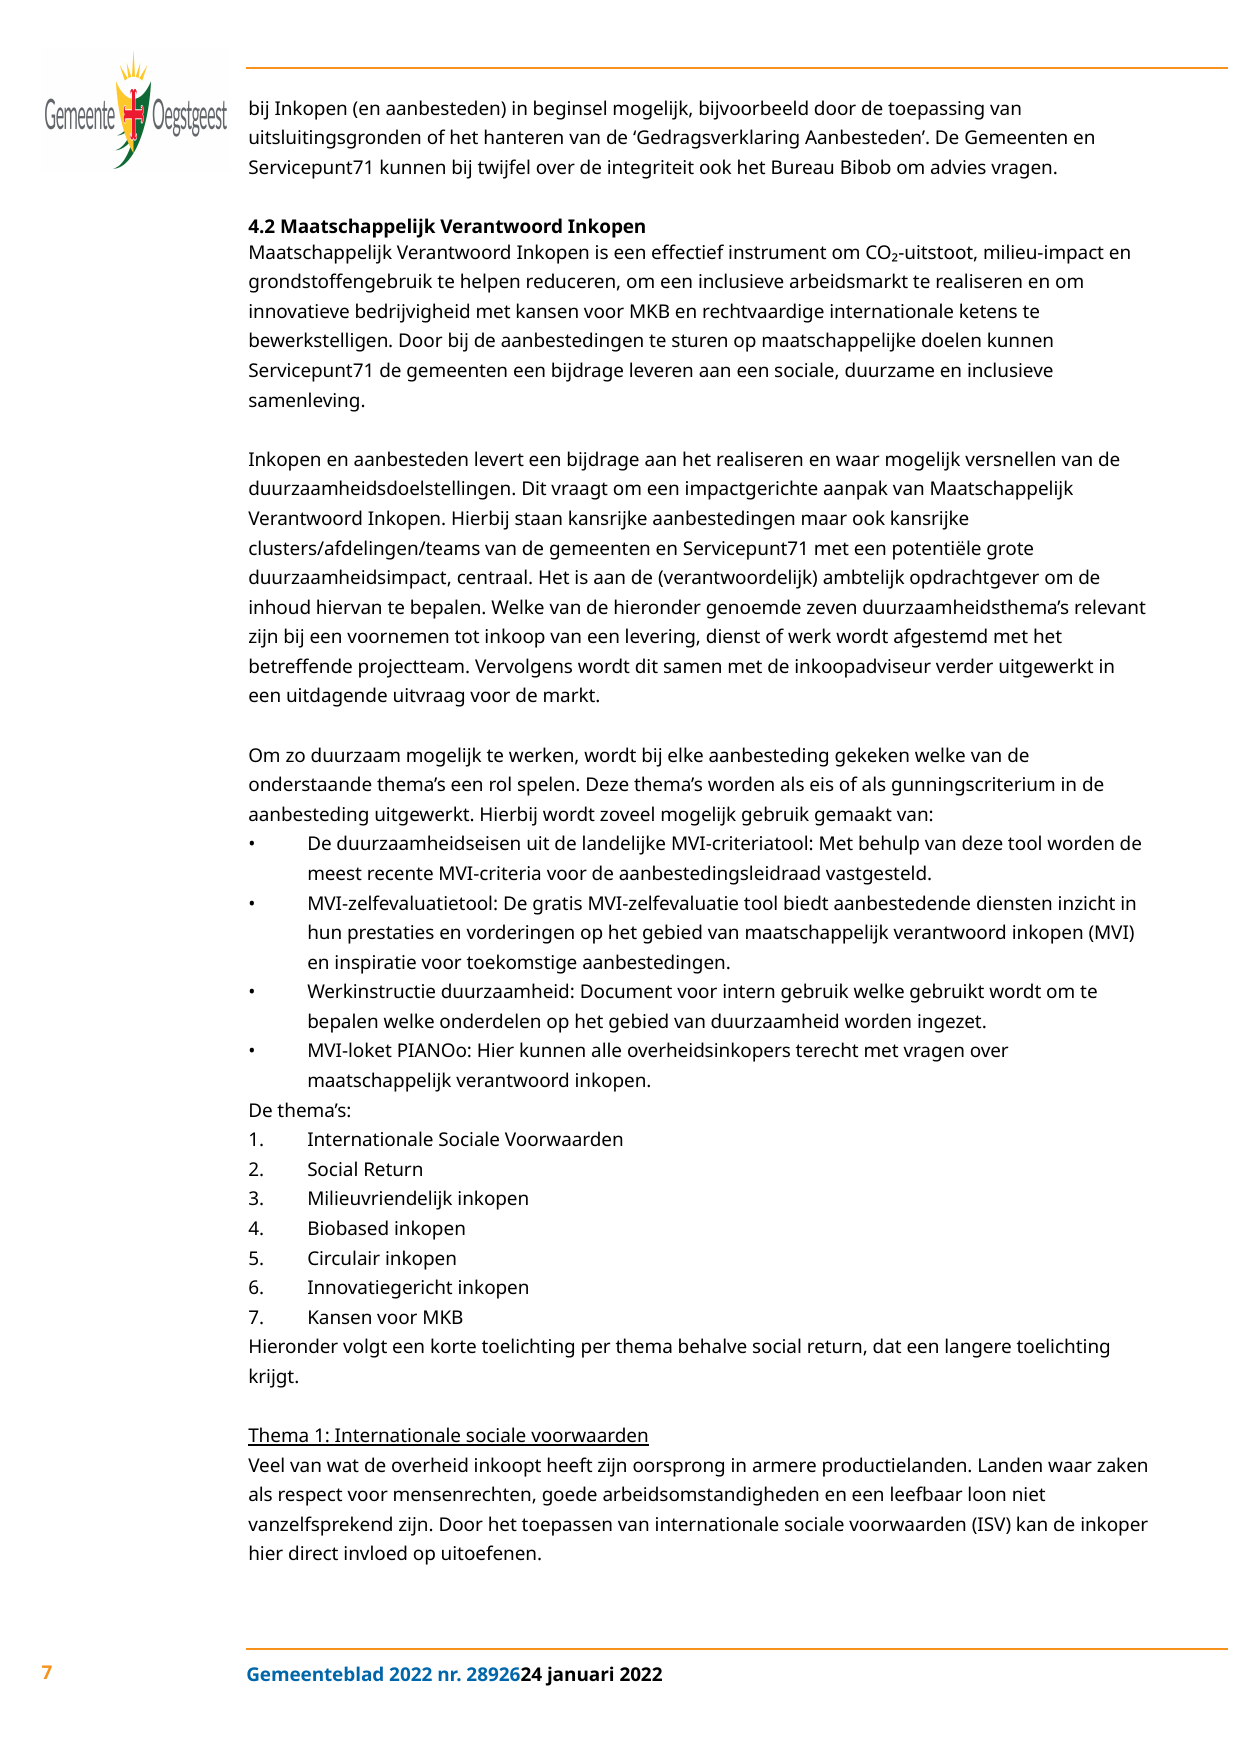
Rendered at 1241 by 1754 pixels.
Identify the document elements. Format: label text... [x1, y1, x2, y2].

list Biobased inkopen [248, 1215, 1152, 1241]
text Thema 1: Internationale sociale voorwaarden [248, 1422, 1152, 1448]
list Milieuvriendelijk inkopen [248, 1186, 1152, 1211]
list Social Return [248, 1156, 1152, 1182]
text Veel van wat de overheid inkoopt heeft zijn oorsprong in armere productielanden. Landen waar zaken als respect voor mensenrechten, goede arbeidsomstandigheden en een leefbaar loon niet vanzelfsprekend zijn. Door het toepassen van internationale sociale voorwaarden (ISV) kan de inkoper hier direct invloed op uitoefenen. [248, 1452, 1152, 1566]
list Circulair inkopen [248, 1245, 1152, 1270]
text bij Inkopen (en aanbesteden) in beginsel mogelijk, bijvoorbeeld door de toepassing van uitsluitingsgronden of het hanteren van de ‘Gedragsverklaring Aanbesteden’. De Gemeenten en Servicepunt71 kunnen bij twijfel over de integriteit ook het Bureau Bibob om advies vragen. [248, 95, 1152, 180]
text Maatschappelijk Verantwoord Inkopen is een effectief instrument om CO₂-uitstoot, milieu-impact en grondstoffengebruik te helpen reduceren, om een inclusieve arbeidsmarkt te realiseren en om innovatieve bedrijvigheid met kansen voor MKB en rechtvaardige internationale ketens te bewerkstelligen. Door bij de aanbestedingen te sturen op maatschappelijke doelen kunnen Servicepunt71 de gemeenten een bijdrage leveren aan een sociale, duurzame en inclusieve samenleving. [248, 239, 1152, 412]
list Kansen voor MKB [248, 1304, 1152, 1329]
picture [41, 47, 231, 172]
list MVI-loket PIANOo: Hier kunnen alle overheidsinkopers terecht met vragen over maatschappelijk verantwoord inkopen. [248, 1038, 1152, 1093]
text Inkopen en aanbesteden levert een bijdrage aan het realiseren en waar mogelijk versnellen van de duurzaamheidsdoelstellingen. Dit vraagt om een impactgerichte aanpak van Maatschappelijk Verantwoord Inkopen. Hierbij staan kansrijke aanbestedingen maar ook kansrijke clusters/afdelingen/teams van de gemeenten en Servicepunt71 met een potentiële grote duurzaamheidsimpact, centraal. Het is aan de (verantwoordelijk) ambtelijk opdrachtgever om de inhoud hiervan te bepalen. Welke van de hieronder genoemde zeven duurzaamheidsthema’s relevant zijn bij een voornemen tot inkoop van een levering, dienst of werk wordt afgestemd met het betreffende projectteam. Vervolgens wordt dit samen met de inkoopadviseur verder uitgewerkt in een uitdagende uitvraag voor de markt. [248, 446, 1152, 708]
list Werkinstructie duurzaamheid: Document voor intern gebruik welke gebruikt wordt om te bepalen welke onderdelen op het gebied van duurzaamheid worden ingezet. [248, 978, 1152, 1034]
list MVI-zelfevaluatietool: De gratis MVI-zelfevaluatie tool biedt aanbestedende diensten inzicht in hun prestaties en vorderingen op het gebied van maatschappelijk verantwoord inkopen (MVI) en inspiratie voor toekomstige aanbestedingen. [248, 890, 1152, 974]
text De thema’s: [248, 1097, 1152, 1122]
text 4.2 Maatschappelijk Verantwoord Inkopen [248, 213, 1152, 239]
text Om zo duurzaam mogelijk te werken, wordt bij elke aanbesteding gekeken welke van de onderstaande thema’s een rol spelen. Deze thema’s worden als eis of als gunningscriterium in de aanbesteding uitgewerkt. Hierbij wordt zoveel mogelijk gebruik gemaakt van: [248, 742, 1152, 827]
list Internationale Sociale Voorwaarden [248, 1126, 1152, 1152]
text Hieronder volgt een korte toelichting per thema behalve social return, dat een langere toelichting krijgt. [248, 1333, 1152, 1389]
list De duurzaamheidseisen uit de landelijke MVI-criteriatool: Met behulp van deze tool worden de meest recente MVI-criteria voor de aanbestedingsleidraad vastgesteld. [248, 831, 1152, 886]
list Innovatiegericht inkopen [248, 1274, 1152, 1300]
